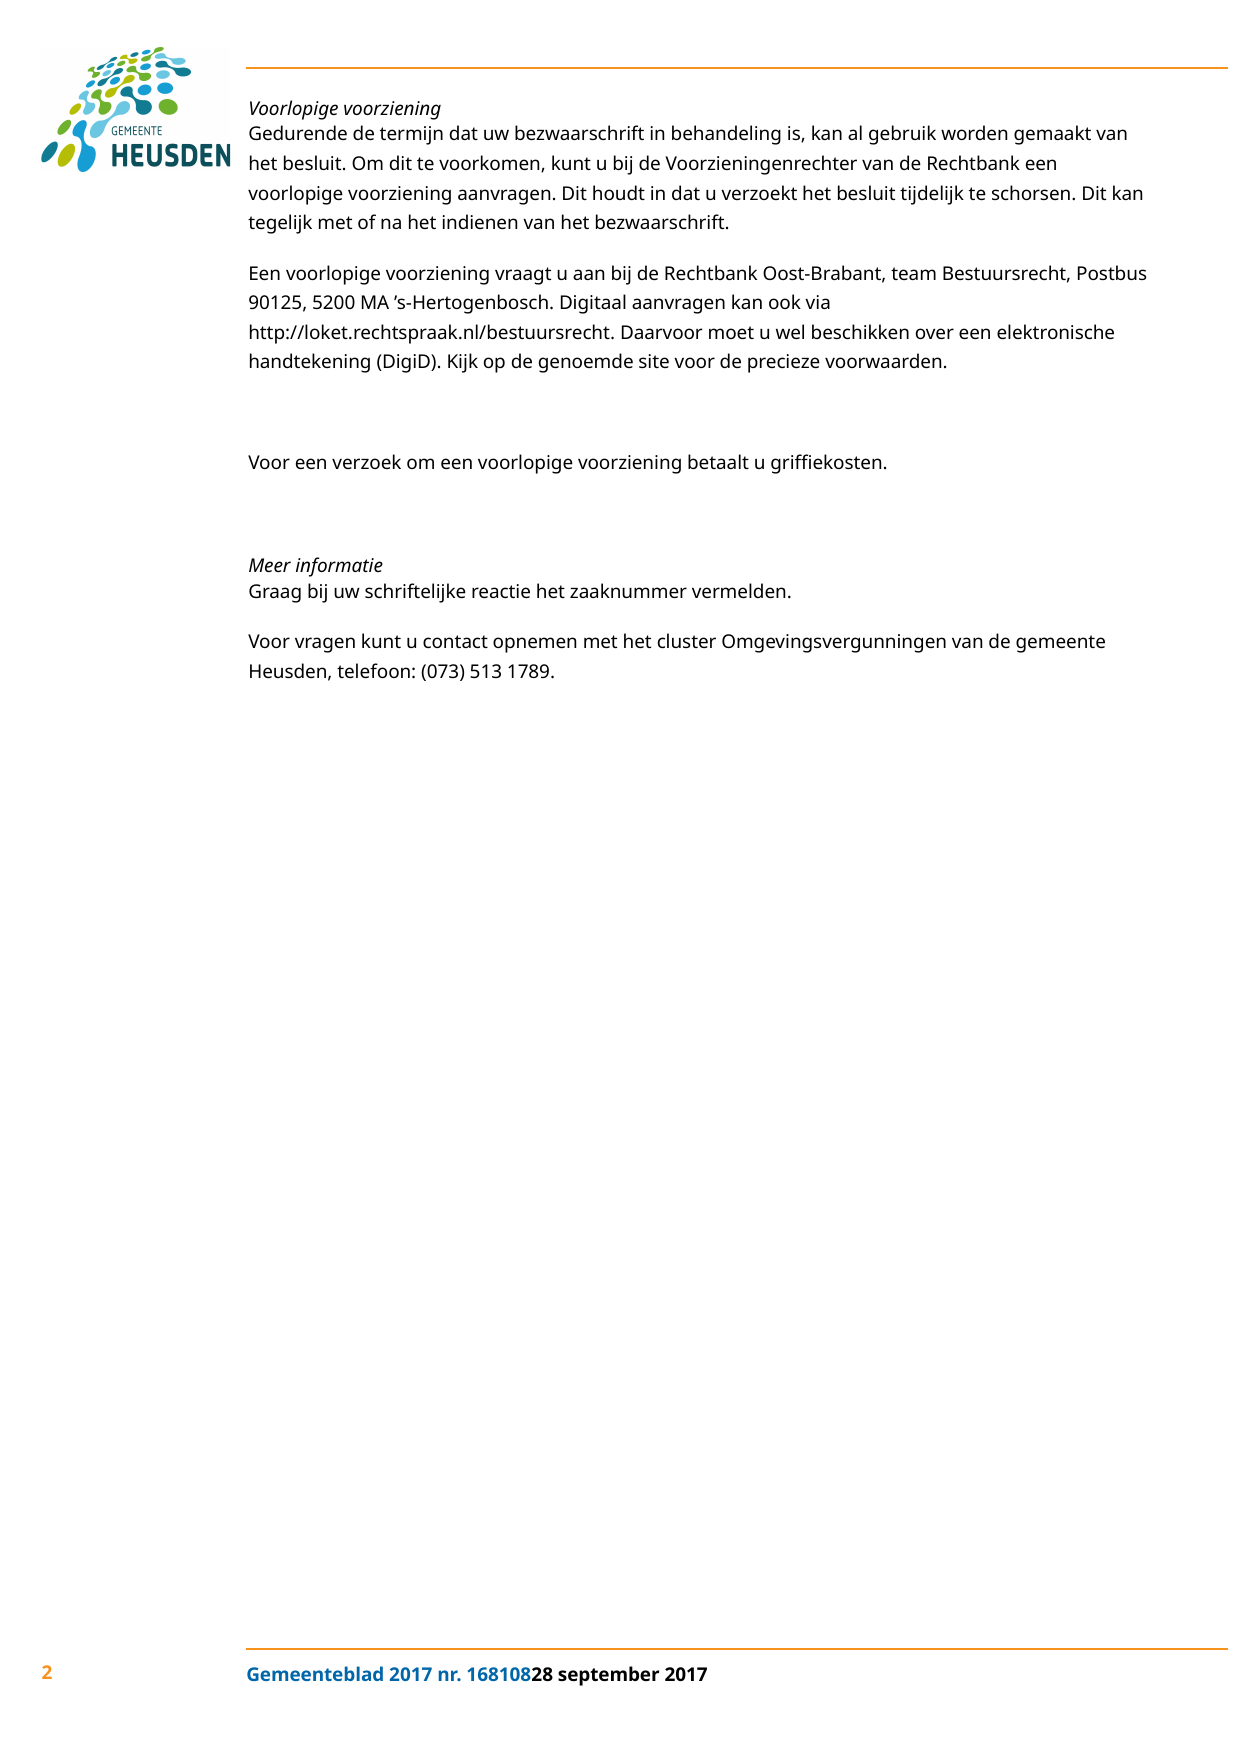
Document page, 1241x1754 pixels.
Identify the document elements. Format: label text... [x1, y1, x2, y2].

text Meer informatie [248, 552, 1152, 578]
text Graag bij uw schriftelijke reactie het zaaknummer vermelden. [248, 578, 1152, 604]
text Voor een verzoek om een voorlopige voorziening betaalt u griffiekosten. [248, 449, 1152, 475]
text Voor vragen kunt u contact opnemen met het cluster Omgevingsvergunningen van de gemeente Heusden, telefoon: (073) 513 1789. [248, 629, 1152, 684]
text Voorlopige voorziening [248, 95, 1152, 121]
picture [41, 47, 231, 172]
text Gedurende de termijn dat uw bezwaarschrift in behandeling is, kan al gebruik worden gemaakt van het besluit. Om dit te voorkomen, kunt u bij de Voorzieningenrechter van de Rechtbank een voorlopige voorziening aanvragen. Dit houdt in dat u verzoekt het besluit tijdelijk te schorsen. Dit kan tegelijk met of na het indienen van het bezwaarschrift. [248, 121, 1152, 235]
text Een voorlopige voorziening vraagt u aan bij de Rechtbank Oost-Brabant, team Bestuursrecht, Postbus 90125, 5200 MA ’s-Hertogenbosch. Digitaal aanvragen kan ook via http://loket.rechtspraak.nl/bestuursrecht. Daarvoor moet u wel beschikken over een elektronische handtekening (DigiD). Kijk op de genoemde site voor de precieze voorwaarden. [248, 260, 1152, 374]
